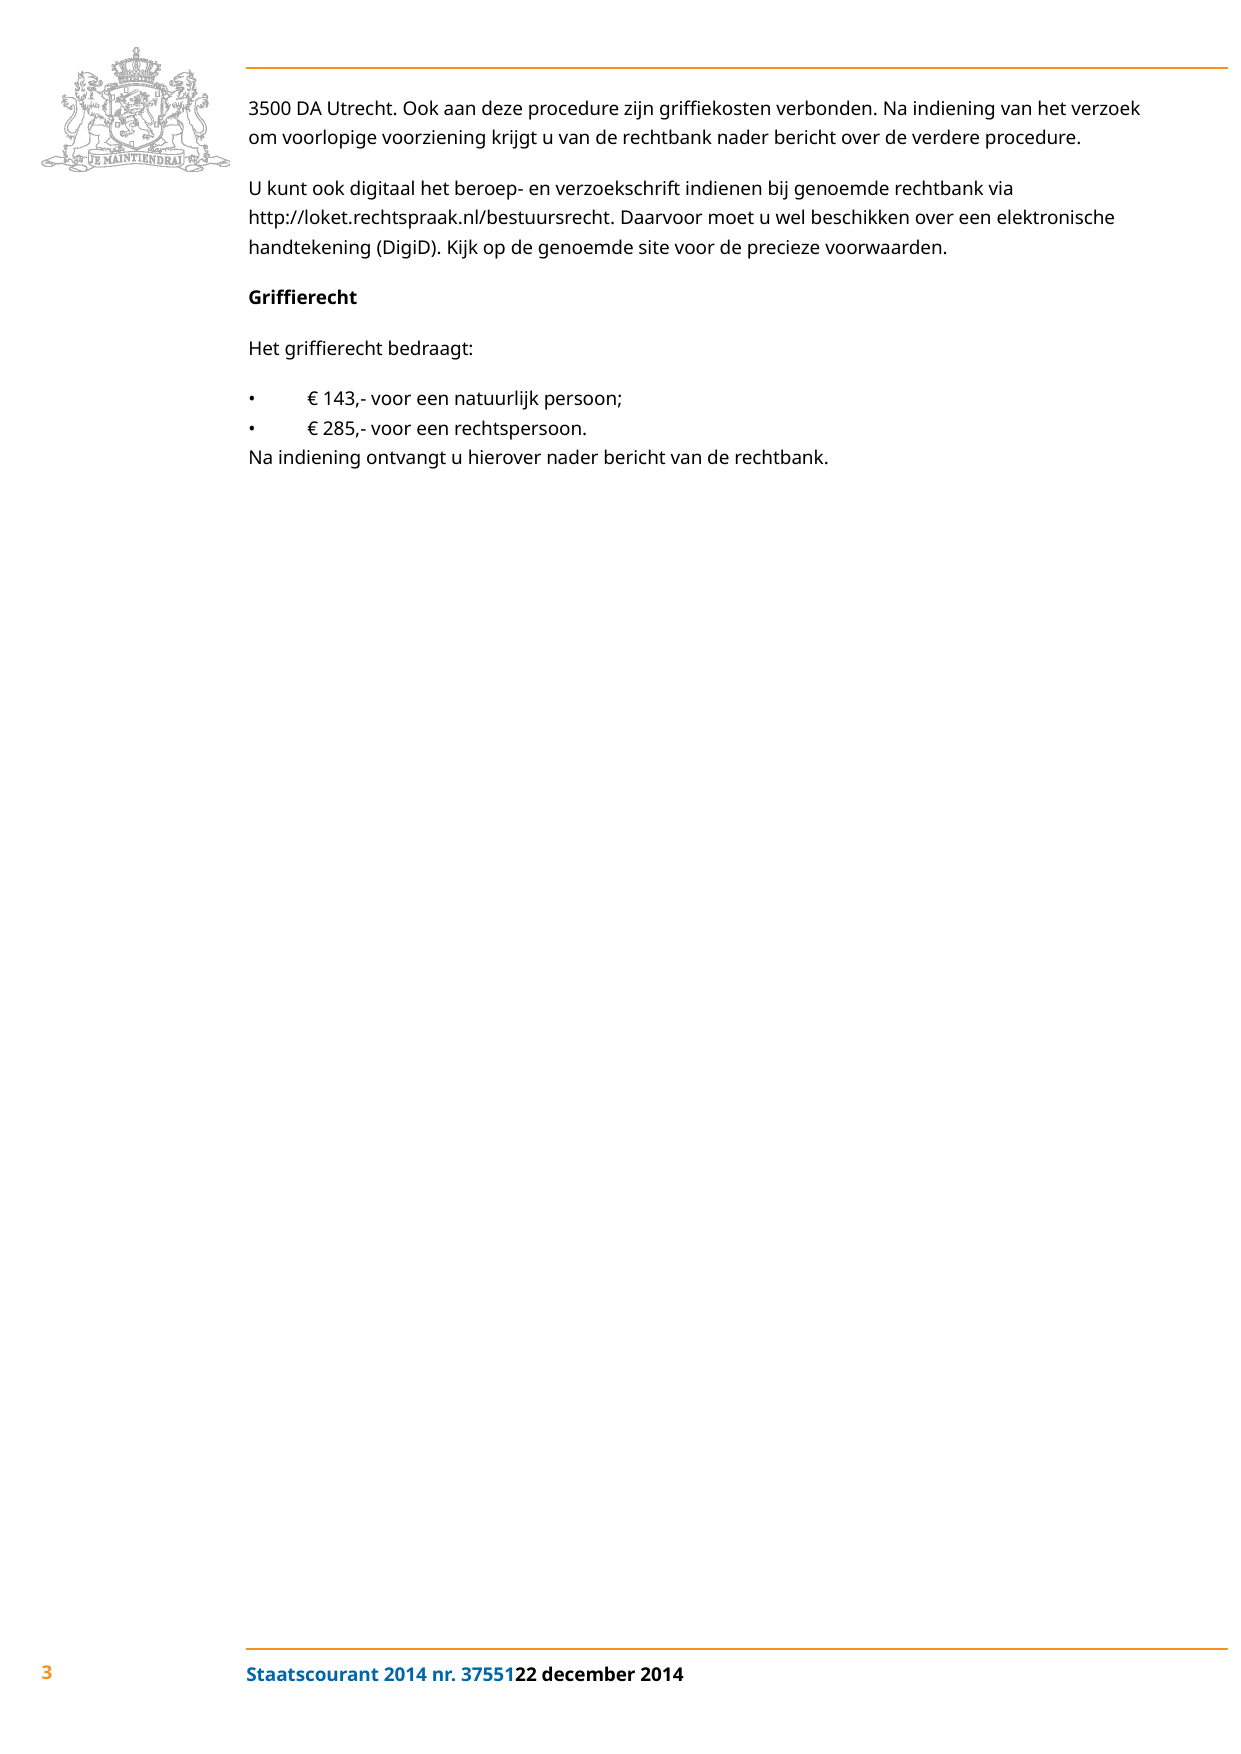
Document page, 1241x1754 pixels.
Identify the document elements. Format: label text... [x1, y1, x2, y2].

picture [41, 47, 231, 172]
text Na indiening ontvangt u hierover nader bericht van de rechtbank. [248, 444, 1152, 470]
text Griffierecht [248, 284, 1152, 310]
text 3500 DA Utrecht. Ook aan deze procedure zijn griffiekosten verbonden. Na indiening van het verzoek om voorlopige voorziening krijgt u van de rechtbank nader bericht over de verdere procedure. [248, 95, 1152, 150]
text U kunt ook digitaal het beroep- en verzoekschrift indienen bij genoemde rechtbank via http://loket.rechtspraak.nl/bestuursrecht. Daarvoor moet u wel beschikken over een elektronische handtekening (DigiD). Kijk op de genoemde site voor de precieze voorwaarden. [248, 175, 1152, 260]
text Het griffierecht bedraagt: [248, 335, 1152, 361]
list € 143,- voor een natuurlijk persoon; [248, 385, 1152, 411]
list € 285,- voor een rechtspersoon. [248, 415, 1152, 441]
